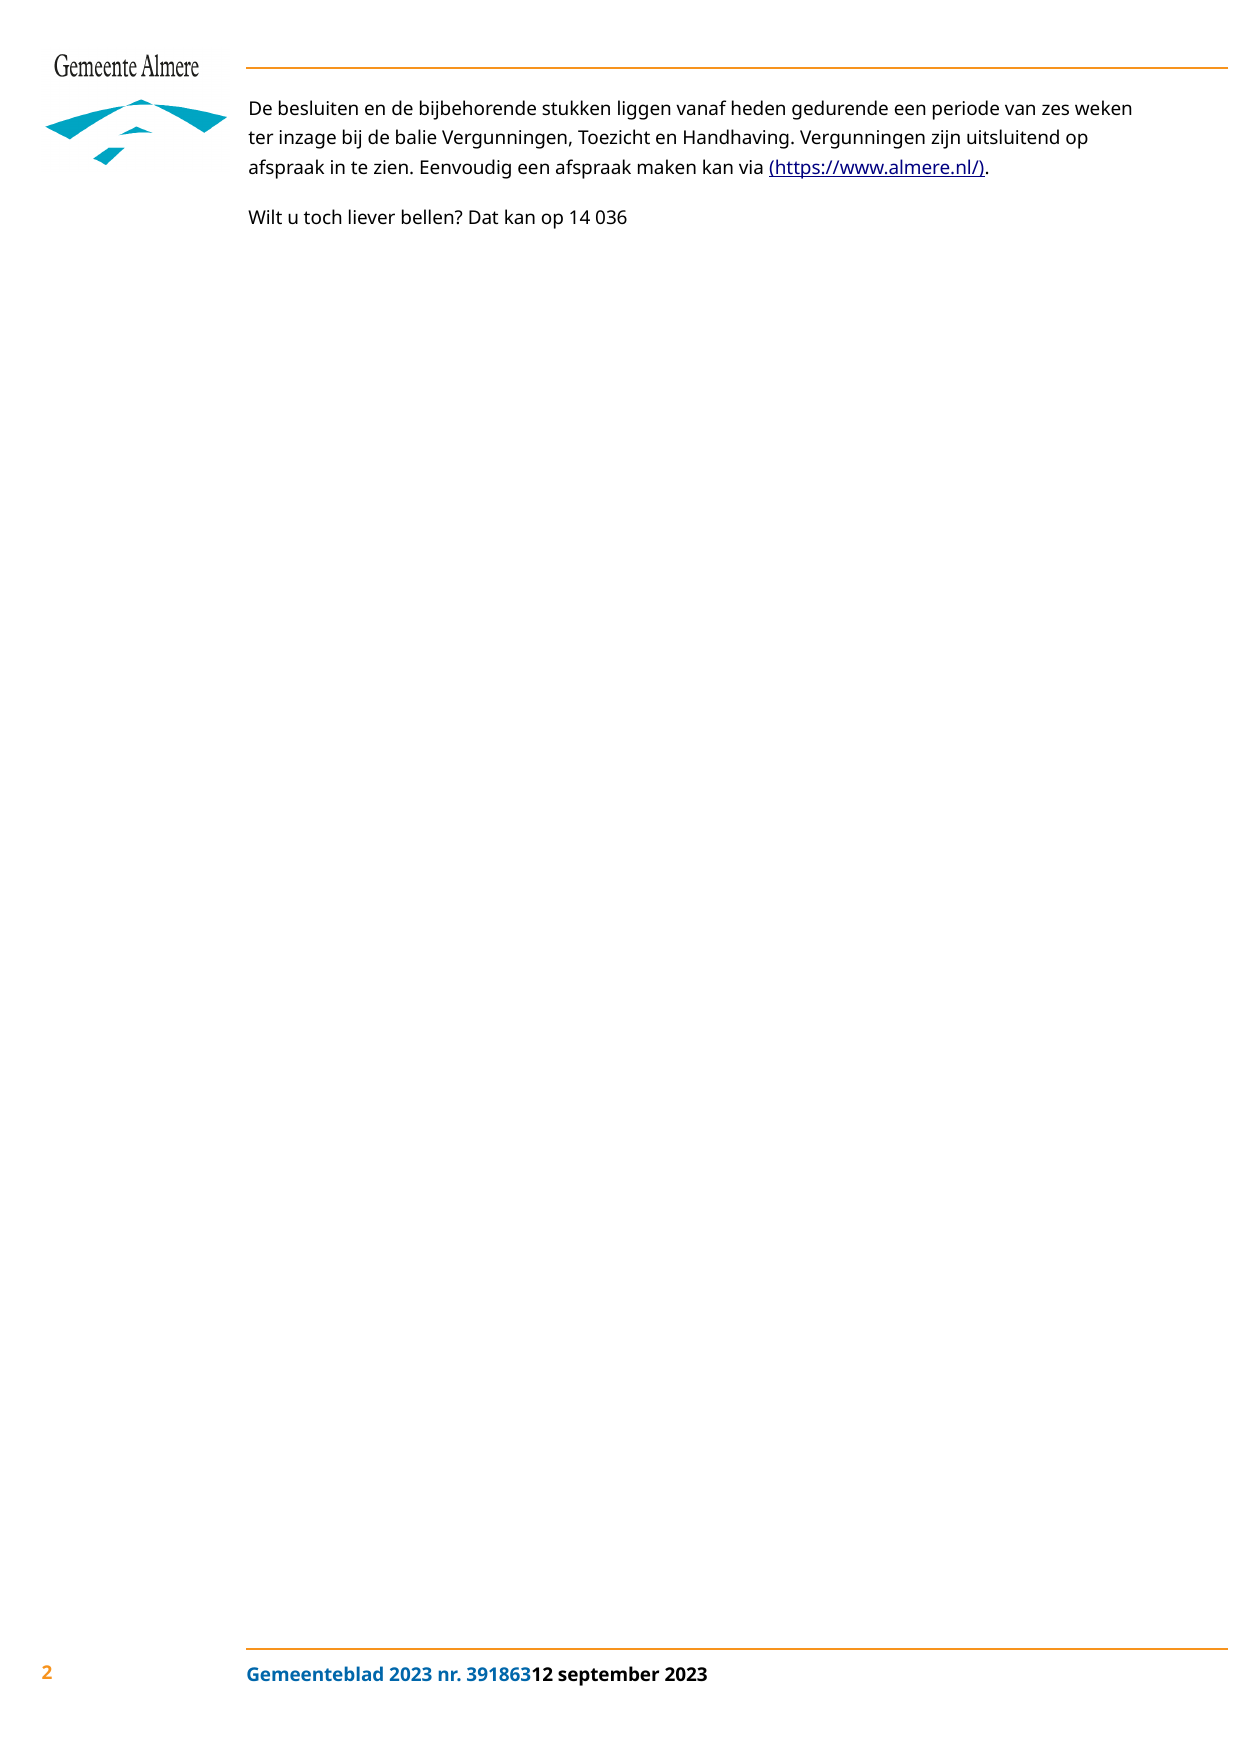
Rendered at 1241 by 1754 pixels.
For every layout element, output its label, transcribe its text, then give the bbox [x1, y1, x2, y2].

text Wilt u toch liever bellen? Dat kan op 14 036 [248, 204, 1152, 230]
picture [41, 47, 231, 172]
text De besluiten en de bijbehorende stukken liggen vanaf heden gedurende een periode van zes weken ter inzage bij de balie Vergunningen, Toezicht en Handhaving. Vergunningen zijn uitsluitend op afspraak in te zien. Eenvoudig een afspraak maken kan via (https://www.almere.nl/). [248, 95, 1152, 180]
